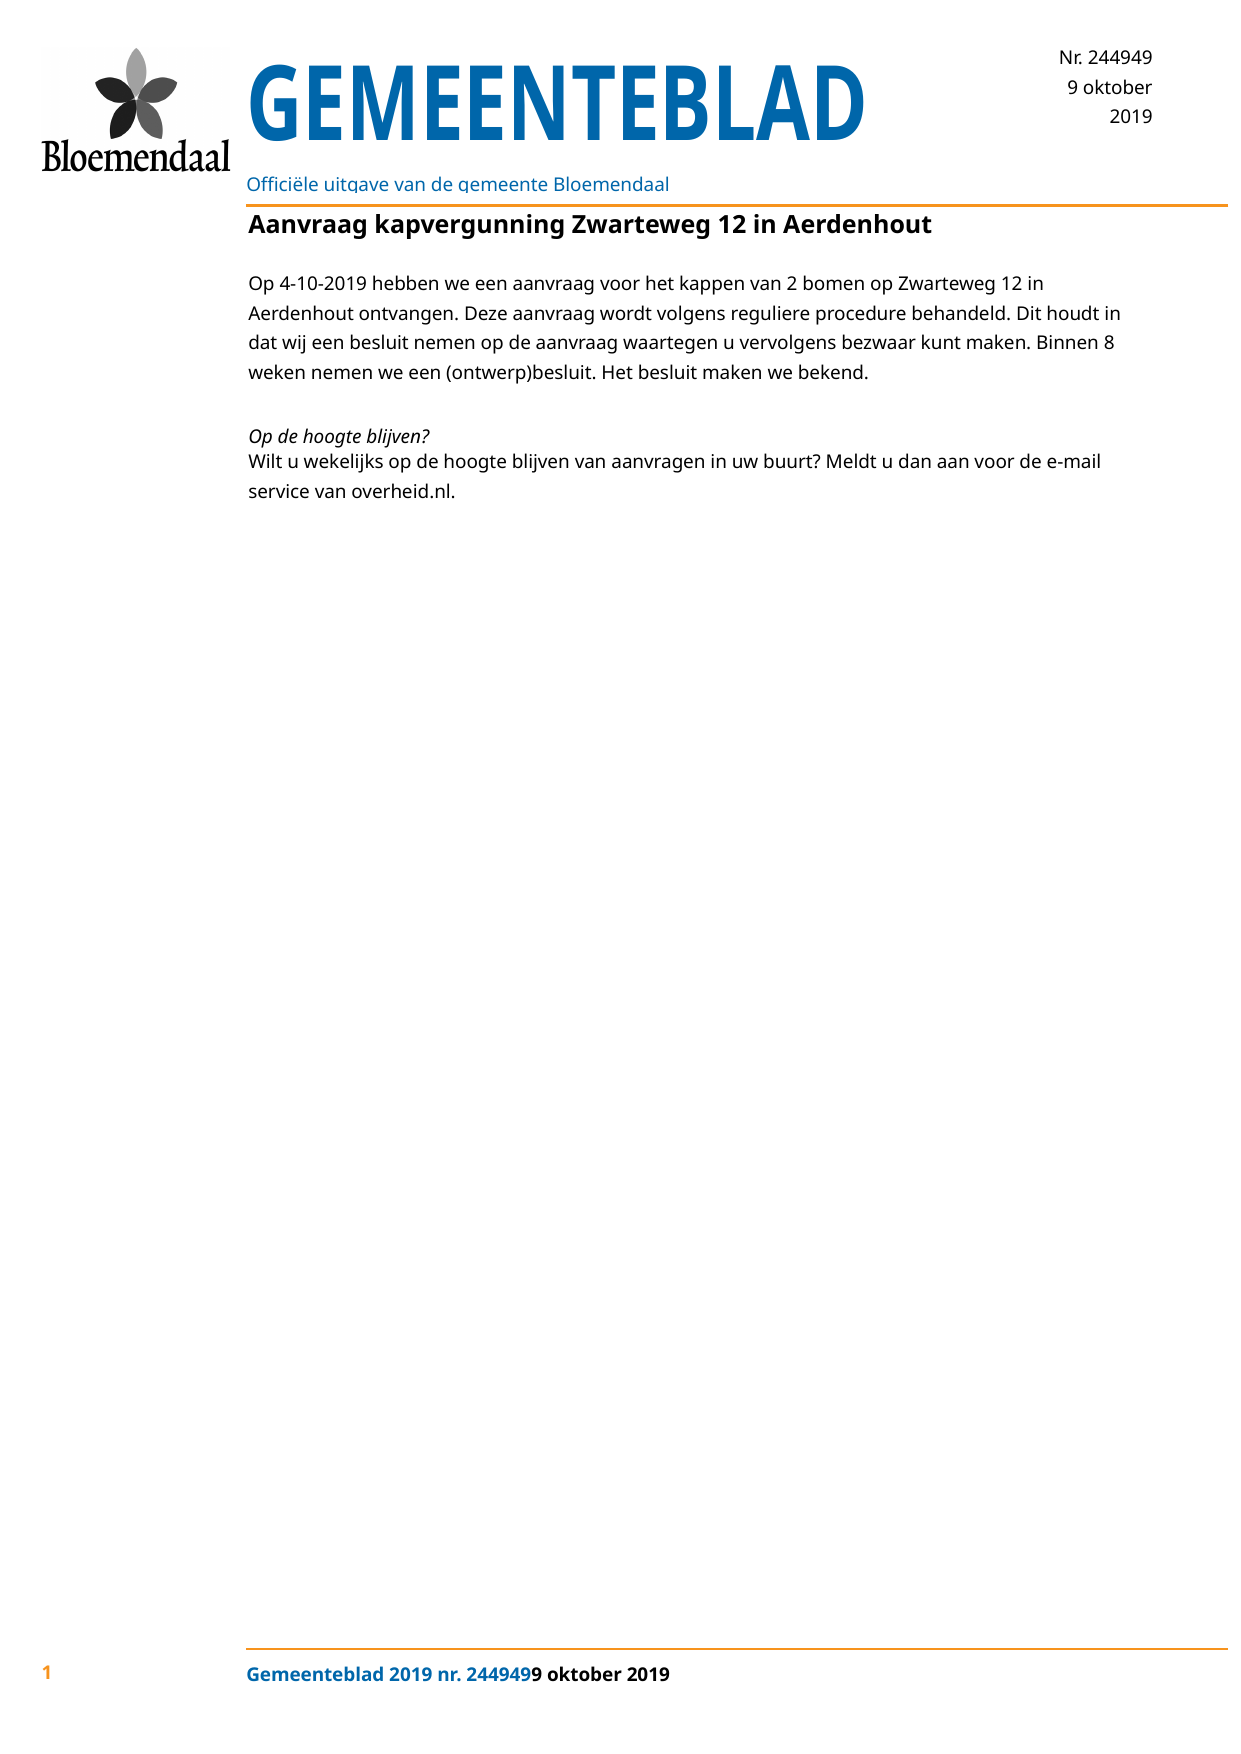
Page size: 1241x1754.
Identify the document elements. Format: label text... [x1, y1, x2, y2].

text Wilt u wekelijks op de hoogte blijven van aanvragen in uw buurt? Meldt u dan aan voor de e-mail service van overheid.nl. [248, 449, 1152, 504]
picture [41, 47, 231, 172]
text Op de hoogte blijven? [248, 423, 1152, 449]
text Op 4-10-2019 hebben we een aanvraag voor het kappen van 2 bomen op Zwarteweg 12 in Aerdenhout ontvangen. Deze aanvraag wordt volgens reguliere procedure behandeld. Dit houdt in dat wij een besluit nemen op de aanvraag waartegen u vervolgens bezwaar kunt maken. Binnen 8 weken nemen we een (ontwerp)besluit. Het besluit maken we bekend. [248, 270, 1152, 385]
text Aanvraag kapvergunning Zwarteweg 12 in Aerdenhout [248, 207, 1152, 241]
